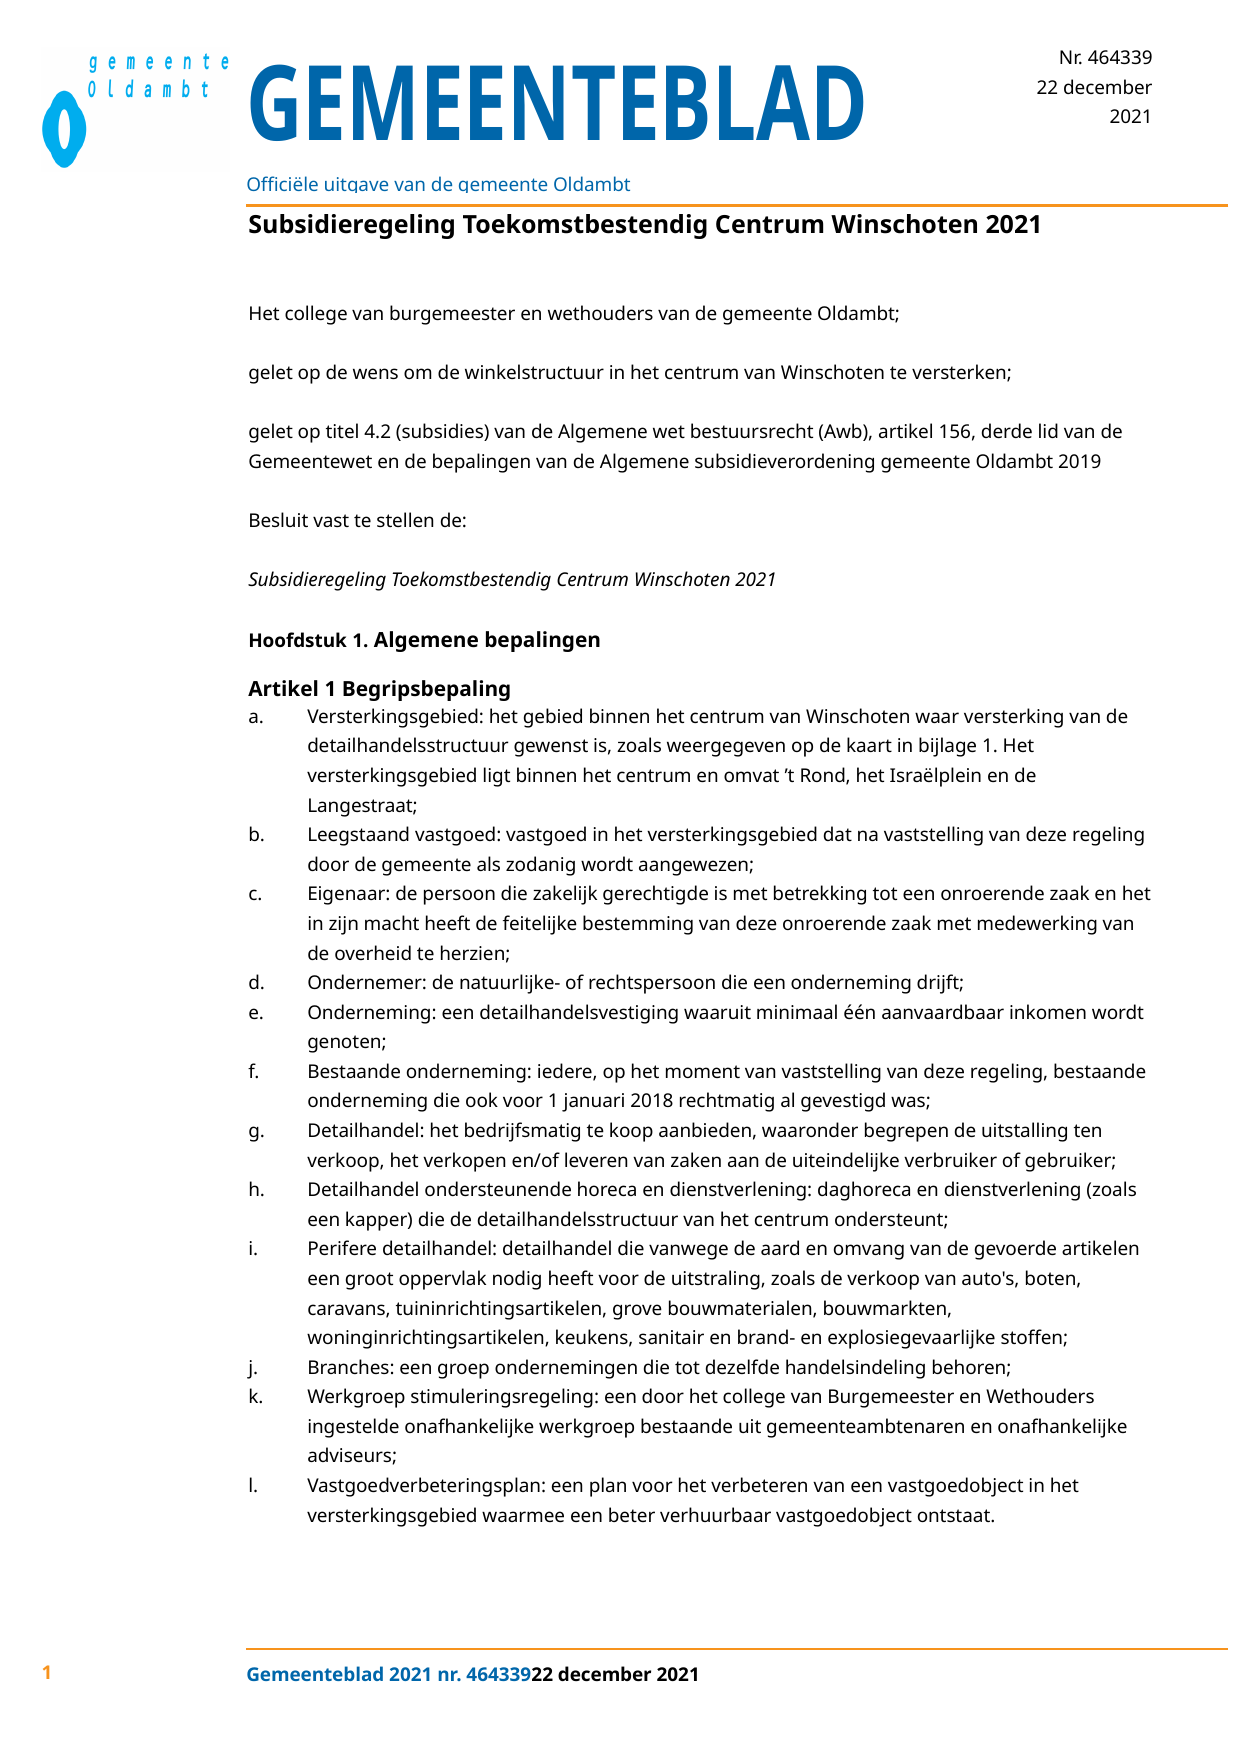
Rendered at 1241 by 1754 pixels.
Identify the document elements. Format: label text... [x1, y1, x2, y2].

text gelet op titel 4.2 (subsidies) van de Algemene wet bestuursrecht (Awb), artikel 156, derde lid van de Gemeentewet en de bepalingen van de Algemene subsidieverordening gemeente Oldambt 2019 [248, 418, 1152, 473]
list Branches: een groep ondernemingen die tot dezelfde handelsindeling behoren; [248, 1354, 1152, 1379]
text Subsidieregeling Toekomstbestendig Centrum Winschoten 2021 [248, 207, 1152, 241]
list Detailhandel ondersteunende horeca en dienstverlening: daghoreca en dienstverlening (zoals een kapper) die de detailhandelsstructuur van het centrum ondersteunt; [248, 1176, 1152, 1232]
list Versterkingsgebied: het gebied binnen het centrum van Winschoten waar versterking van de detailhandelsstructuur gewenst is, zoals weergegeven op de kaart in bijlage 1. Het versterkingsgebied ligt binnen het centrum en omvat ’t Rond, het Israëlplein en de Langestraat; [248, 703, 1152, 817]
list Werkgroep stimuleringsregeling: een door het college van Burgemeester en Wethouders ingestelde onafhankelijke werkgroep bestaande uit gemeenteambtenaren en onafhankelijke adviseurs; [248, 1383, 1152, 1468]
list Eigenaar: de persoon die zakelijk gerechtigde is met betrekking tot een onroerende zaak en het in zijn macht heeft de feitelijke bestemming van deze onroerende zaak met medewerking van de overheid te herzien; [248, 881, 1152, 965]
list Bestaande onderneming: iedere, op het moment van vaststelling van deze regeling, bestaande onderneming die ook voor 1 januari 2018 rechtmatig al gevestigd was; [248, 1058, 1152, 1113]
list Vastgoedverbeteringsplan: een plan voor het verbeteren van een vastgoedobject in het versterkingsgebied waarmee een beter verhuurbaar vastgoedobject ontstaat. [248, 1472, 1152, 1527]
list Leegstaand vastgoed: vastgoed in het versterkingsgebied dat na vaststelling van deze regeling door de gemeente als zodanig wordt aangewezen; [248, 821, 1152, 877]
text Besluit vast te stellen de: [248, 507, 1152, 533]
text Subsidieregeling Toekomstbestendig Centrum Winschoten 2021 [248, 566, 1152, 592]
text Het college van burgemeester en wethouders van de gemeente Oldambt; [248, 300, 1152, 326]
list Ondernemer: de natuurlijke- of rechtspersoon die een onderneming drijft; [248, 969, 1152, 995]
picture [41, 47, 231, 172]
list Perifere detailhandel: detailhandel die vanwege de aard en omvang van de gevoerde artikelen een groot oppervlak nodig heeft voor de uitstraling, zoals de verkoop van auto's, boten, caravans, tuininrichtingsartikelen, grove bouwmaterialen, bouwmarkten, woninginrichtingsartikelen, keukens, sanitair en brand- en explosiegevaarlijke stoffen; [248, 1236, 1152, 1350]
text gelet op de wens om de winkelstructuur in het centrum van Winschoten te versterken; [248, 359, 1152, 385]
list Detailhandel: het bedrijfsmatig te koop aanbieden, waaronder begrepen de uitstalling ten verkoop, het verkopen en/of leveren van zaken aan de uiteindelijke verbruiker of gebruiker; [248, 1117, 1152, 1172]
list Onderneming: een detailhandelsvestiging waaruit minimaal één aanvaardbaar inkomen wordt genoten; [248, 999, 1152, 1054]
text Hoofdstuk 1. Algemene bepalingen [248, 625, 1152, 654]
text Artikel 1 Begripsbepaling [248, 674, 1152, 703]
